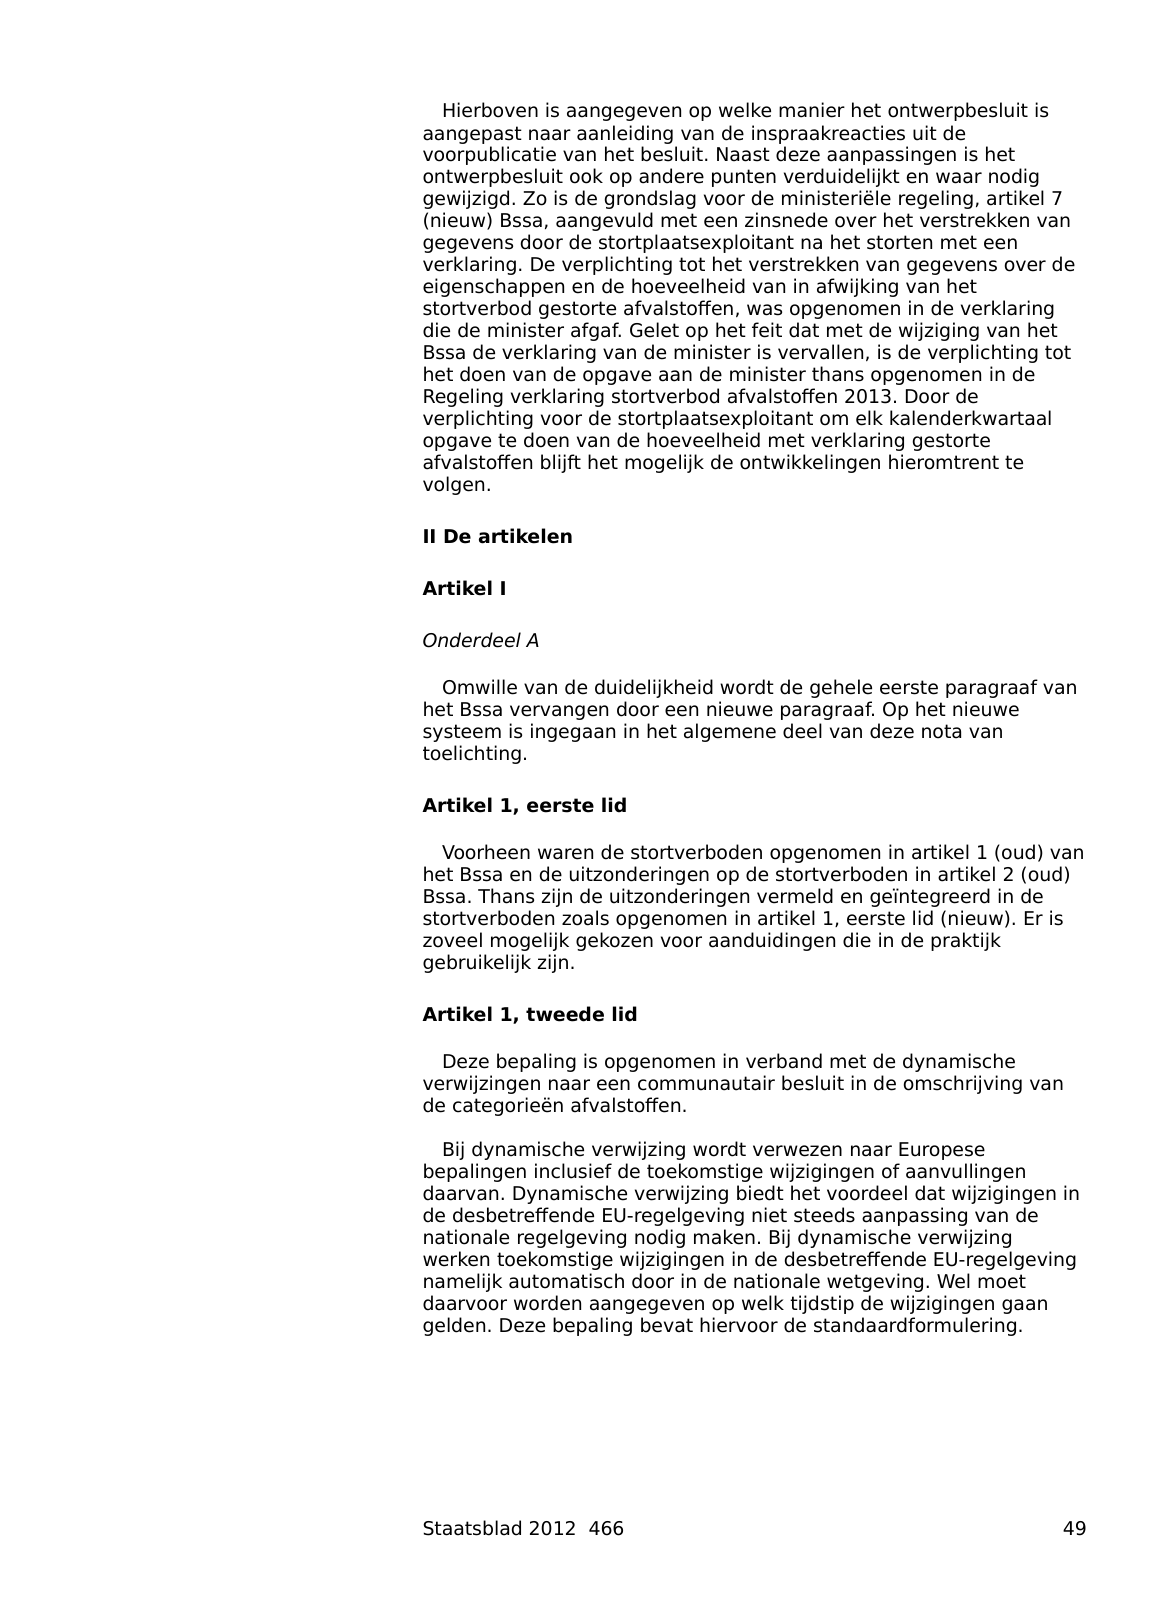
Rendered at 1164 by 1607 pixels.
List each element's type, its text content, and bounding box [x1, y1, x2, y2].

text Voorheen waren de stortverboden opgenomen in artikel 1 (oud) van het Bssa en de uitzonderingen op de stortverboden in artikel 2 (oud) Bssa. Thans zijn de uitzonderingen vermeld en geïntegreerd in de stortverboden zoals opgenomen in artikel 1, eerste lid (nieuw). Er is zoveel mogelijk gekozen voor aanduidingen die in de praktijk gebruikelijk zijn. [422, 842, 1087, 974]
text Hierboven is aangegeven op welke manier het ontwerpbesluit is aangepast naar aanleiding van de inspraakreacties uit de voorpublicatie van het besluit. Naast deze aanpassingen is het ontwerpbesluit ook op andere punten verduidelijkt en waar nodig gewijzigd. Zo is de grondslag voor de ministeriële regeling, artikel 7 (nieuw) Bssa, aangevuld met een zinsnede over het verstrekken van gegevens door de stortplaatsexploitant na het storten met een verklaring. De verplichting tot het verstrekken van gegevens over de eigenschappen en de hoeveelheid van in afwijking van het stortverbod gestorte afvalstoffen, was opgenomen in de verklaring die de minister afgaf. Gelet op het feit dat met de wijziging van het Bssa de verklaring van de minister is vervallen, is de verplichting tot het doen van de opgave aan de minister thans opgenomen in de Regeling verklaring stortverbod afvalstoffen 2013. Door de verplichting voor de stortplaatsexploitant om elk kalenderkwartaal opgave te doen van de hoeveelheid met verklaring gestorte afvalstoffen blijft het mogelijk de ontwikkelingen hieromtrent te volgen. [422, 100, 1087, 496]
subtitle II De artikelen [422, 526, 1087, 548]
subtitle Artikel 1, eerste lid [422, 795, 1087, 817]
text Deze bepaling is opgenomen in verband met de dynamische verwijzingen naar een communautair besluit in de omschrijving van de categorieën afvalstoffen. [422, 1051, 1087, 1117]
subtitle Artikel 1, tweede lid [422, 1004, 1087, 1026]
subtitle Onderdeel A [422, 630, 1087, 652]
text Bij dynamische verwijzing wordt verwezen naar Europese bepalingen inclusief de toekomstige wijzigingen of aanvullingen daarvan. Dynamische verwijzing biedt het voordeel dat wijzigingen in de desbetreffende EU-regelgeving niet steeds aanpassing van de nationale regelgeving nodig maken. Bij dynamische verwijzing werken toekomstige wijzigingen in de desbetreffende EU-regelgeving namelijk automatisch door in de nationale wetgeving. Wel moet daarvoor worden aangegeven op welk tijdstip de wijzigingen gaan gelden. Deze bepaling bevat hiervoor de standaardformulering. [422, 1139, 1087, 1337]
text Omwille van de duidelijkheid wordt de gehele eerste paragraaf van het Bssa vervangen door een nieuwe paragraaf. Op het nieuwe systeem is ingegaan in het algemene deel van deze nota van toelichting. [422, 677, 1087, 765]
subtitle Artikel I [422, 578, 1087, 600]
